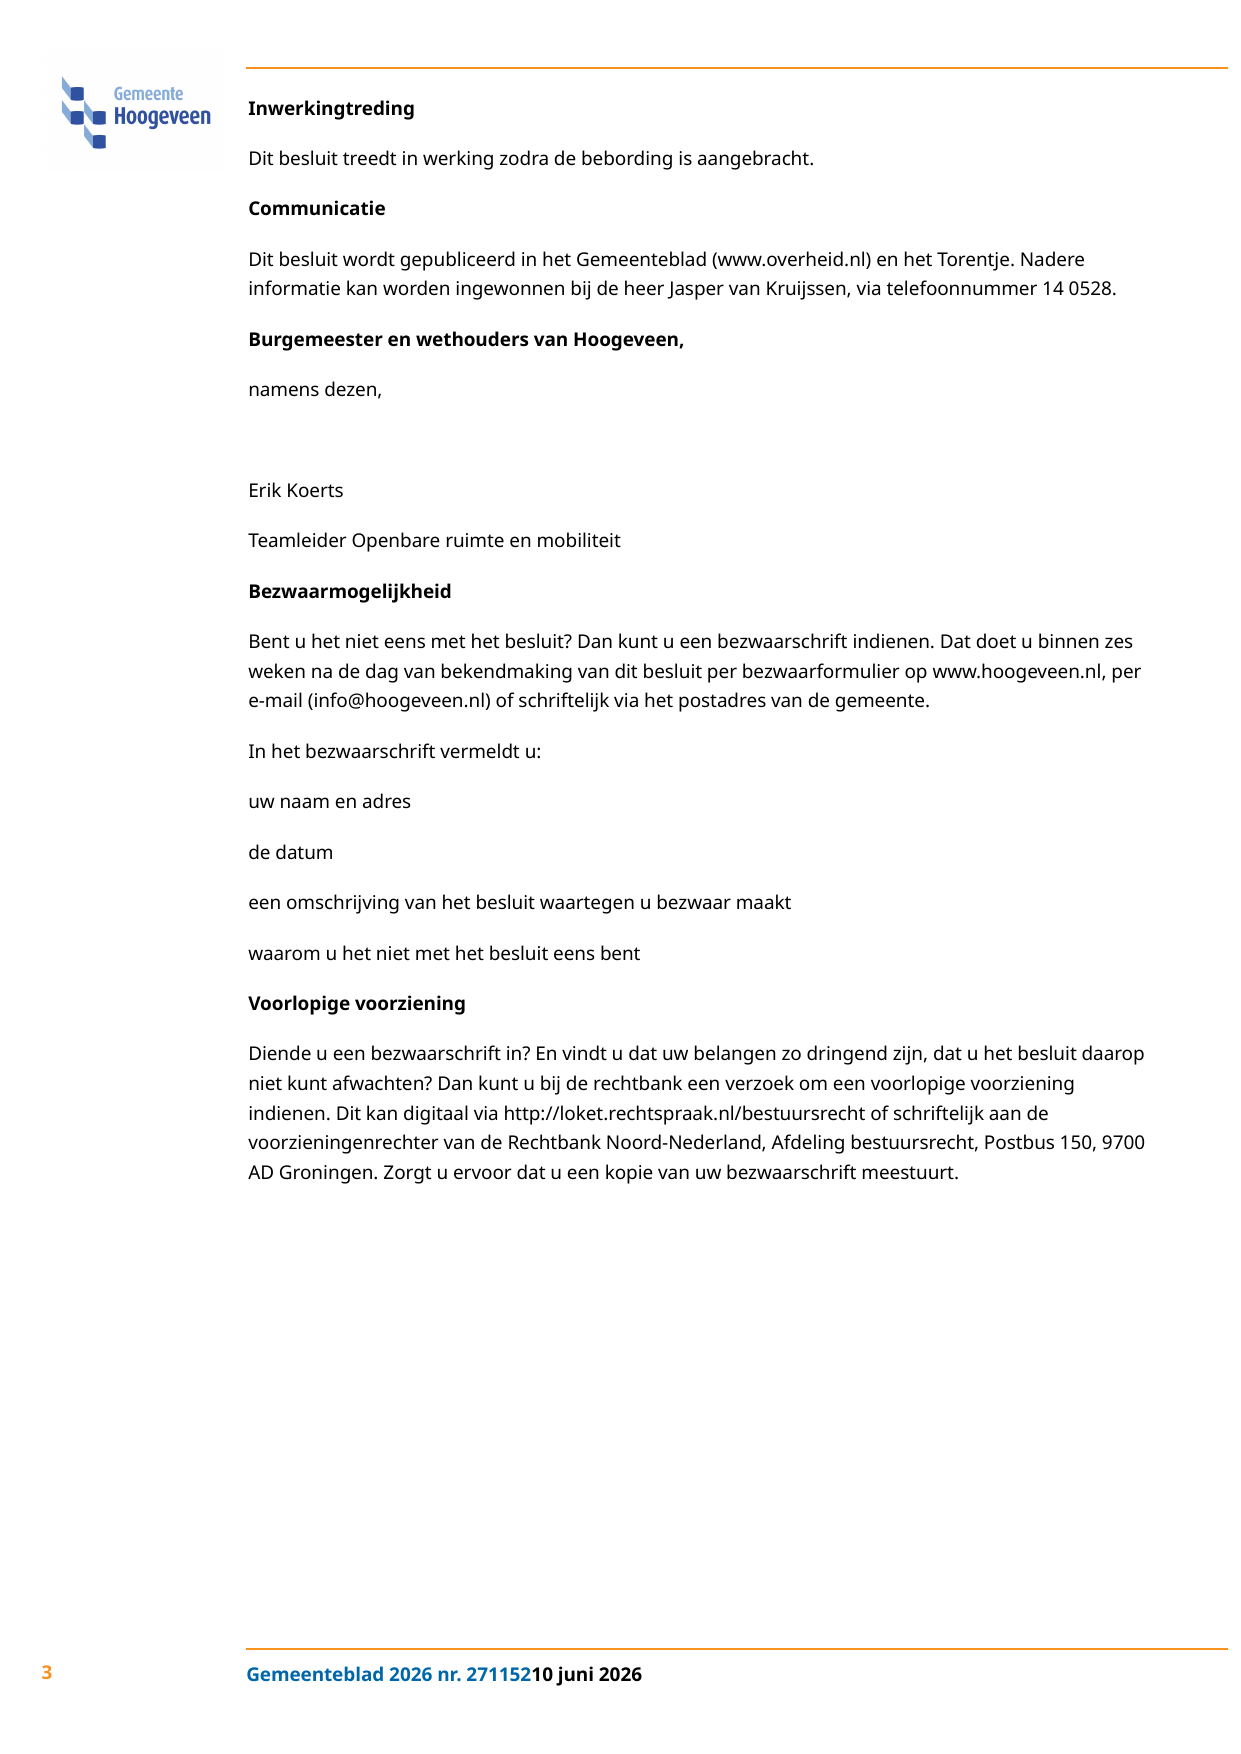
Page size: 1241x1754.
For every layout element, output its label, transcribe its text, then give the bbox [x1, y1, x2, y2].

text Teamleider Openbare ruimte en mobiliteit [248, 528, 1152, 553]
text waarom u het niet met het besluit eens bent [248, 940, 1152, 966]
text In het bezwaarschrift vermeldt u: [248, 738, 1152, 764]
text Bent u het niet eens met het besluit? Dan kunt u een bezwaarschrift indienen. Dat doet u binnen zes weken na de dag van bekendmaking van dit besluit per bezwaarformulier op www.hoogeveen.nl, per e-mail (info@hoogeveen.nl) of schriftelijk via het postadres van de gemeente. [248, 628, 1152, 713]
picture [41, 47, 231, 172]
text namens dezen, [248, 376, 1152, 402]
text Burgemeester en wethouders van Hoogeveen, [248, 326, 1152, 352]
text de datum [248, 839, 1152, 865]
text Diende u een bezwaarschrift in? En vindt u dat uw belangen zo dringend zijn, dat u het besluit daarop niet kunt afwachten? Dan kunt u bij de rechtbank een verzoek om een voorlopige voorziening indienen. Dit kan digitaal via http://loket.rechtspraak.nl/bestuursrecht of schriftelijk aan de voorzieningenrechter van de Rechtbank Noord-Nederland, Afdeling bestuursrecht, Postbus 150, 9700 AD Groningen. Zorgt u ervoor dat u een kopie van uw bezwaarschrift meestuurt. [248, 1041, 1152, 1185]
text Dit besluit wordt gepubliceerd in het Gemeenteblad (www.overheid.nl) en het Torentje. Nadere informatie kan worden ingewonnen bij de heer Jasper van Kruijssen, via telefoonnummer 14 0528. [248, 246, 1152, 301]
text Inwerkingtreding [248, 95, 1152, 121]
text Dit besluit treedt in werking zodra de bebording is aangebracht. [248, 145, 1152, 171]
text Communicatie [248, 196, 1152, 221]
text Bezwaarmogelijkheid [248, 578, 1152, 604]
text Voorlopige voorziening [248, 990, 1152, 1016]
text een omschrijving van het besluit waartegen u bezwaar maakt [248, 889, 1152, 915]
text Erik Koerts [248, 477, 1152, 503]
text uw naam en adres [248, 788, 1152, 814]
